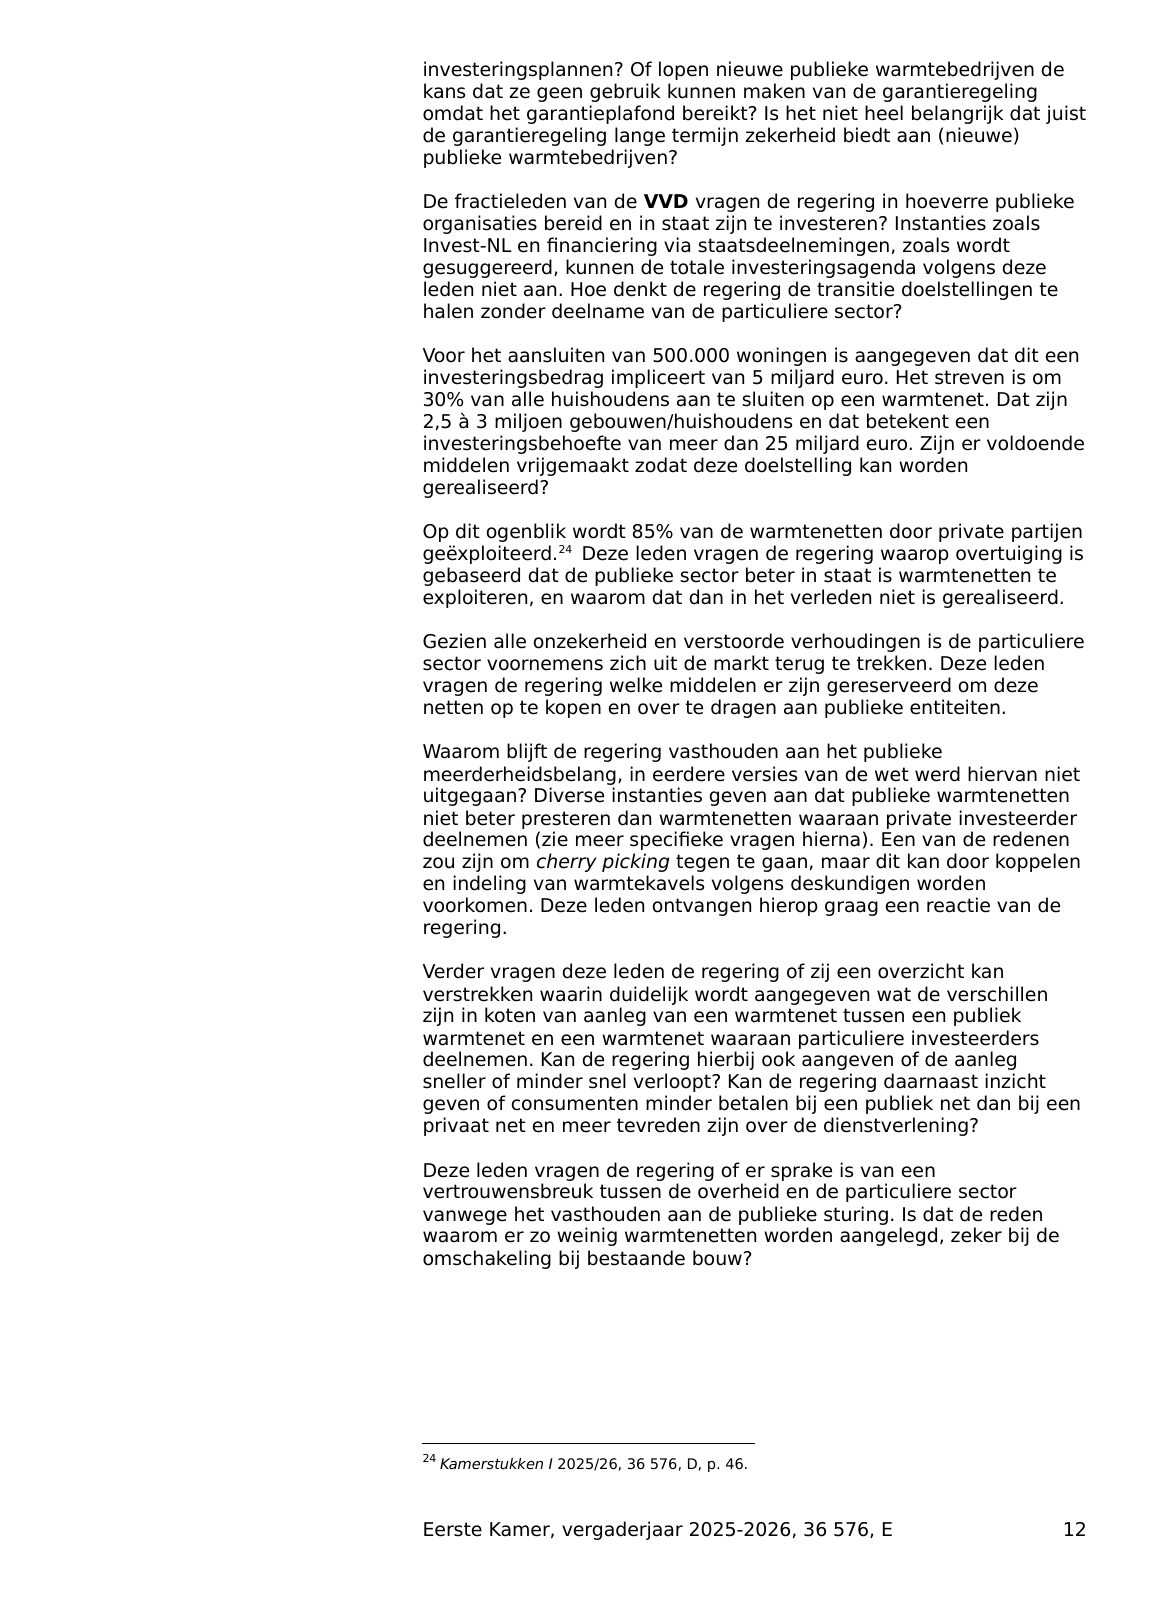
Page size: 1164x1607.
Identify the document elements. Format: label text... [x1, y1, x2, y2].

text investeringsplannen? Of lopen nieuwe publieke warmtebedrijven de kans dat ze geen gebruik kunnen maken van de garantieregeling omdat het garantieplafond bereikt? Is het niet heel belangrijk dat juist de garantieregeling lange termijn zekerheid biedt aan (nieuwe) publieke warmtebedrijven? [422, 59, 1087, 169]
text Voor het aansluiten van 500.000 woningen is aangegeven dat dit een investeringsbedrag impliceert van 5 miljard euro. Het streven is om 30% van alle huishoudens aan te sluiten op een warmtenet. Dat zijn 2,5 à 3 miljoen gebouwen/huishoudens en dat betekent een investeringsbehoefte van meer dan 25 miljard euro. Zijn er voldoende middelen vrijgemaakt zodat deze doelstelling kan worden gerealiseerd? [422, 345, 1087, 499]
text Gezien alle onzekerheid en verstoorde verhoudingen is de particuliere sector voornemens zich uit de markt terug te trekken. Deze leden vragen de regering welke middelen er zijn gereserveerd om deze netten op te kopen en over te dragen aan publieke entiteiten. [422, 631, 1087, 719]
text Deze leden vragen de regering of er sprake is van een vertrouwensbreuk tussen de overheid en de particuliere sector vanwege het vasthouden aan de publieke sturing. Is dat de reden waarom er zo weinig warmtenetten worden aangelegd, zeker bij de omschakeling bij bestaande bouw? [422, 1159, 1087, 1269]
text Op dit ogenblik wordt 85% van de warmtenetten door private partijen geëxploiteerd. Deze leden vragen de regering waarop overtuiging is gebaseerd dat de publieke sector beter in staat is warmtenetten te exploiteren, en waarom dat dan in het verleden niet is gerealiseerd. [422, 521, 1087, 609]
text Kamerstukken I 2025/26, 36 576, D, p. 46. [422, 1452, 1087, 1474]
text Verder vragen deze leden de regering of zij een overzicht kan verstrekken waarin duidelijk wordt aangegeven wat de verschillen zijn in koten van aanleg van een warmtenet tussen een publiek warmtenet en een warmtenet waaraan particuliere investeerders deelnemen. Kan de regering hierbij ook aangeven of de aanleg sneller of minder snel verloopt? Kan de regering daarnaast inzicht geven of consumenten minder betalen bij een publiek net dan bij een privaat net en meer tevreden zijn over de dienstverlening? [422, 961, 1087, 1137]
text De fractieleden van de VVD vragen de regering in hoeverre publieke organisaties bereid en in staat zijn te investeren? Instanties zoals Invest-NL en financiering via staatsdeelnemingen, zoals wordt gesuggereerd, kunnen de totale investeringsagenda volgens deze leden niet aan. Hoe denkt de regering de transitie doelstellingen te halen zonder deelname van de particuliere sector? [422, 191, 1087, 323]
text Waarom blijft de regering vasthouden aan het publieke meerderheidsbelang, in eerdere versies van de wet werd hiervan niet uitgegaan? Diverse instanties geven aan dat publieke warmtenetten niet beter presteren dan warmtenetten waaraan private investeerder deelnemen (zie meer specifieke vragen hierna). Een van de redenen zou zijn om cherry picking tegen te gaan, maar dit kan door koppelen en indeling van warmtekavels volgens deskundigen worden voorkomen. Deze leden ontvangen hierop graag een reactie van de regering. [422, 741, 1087, 939]
